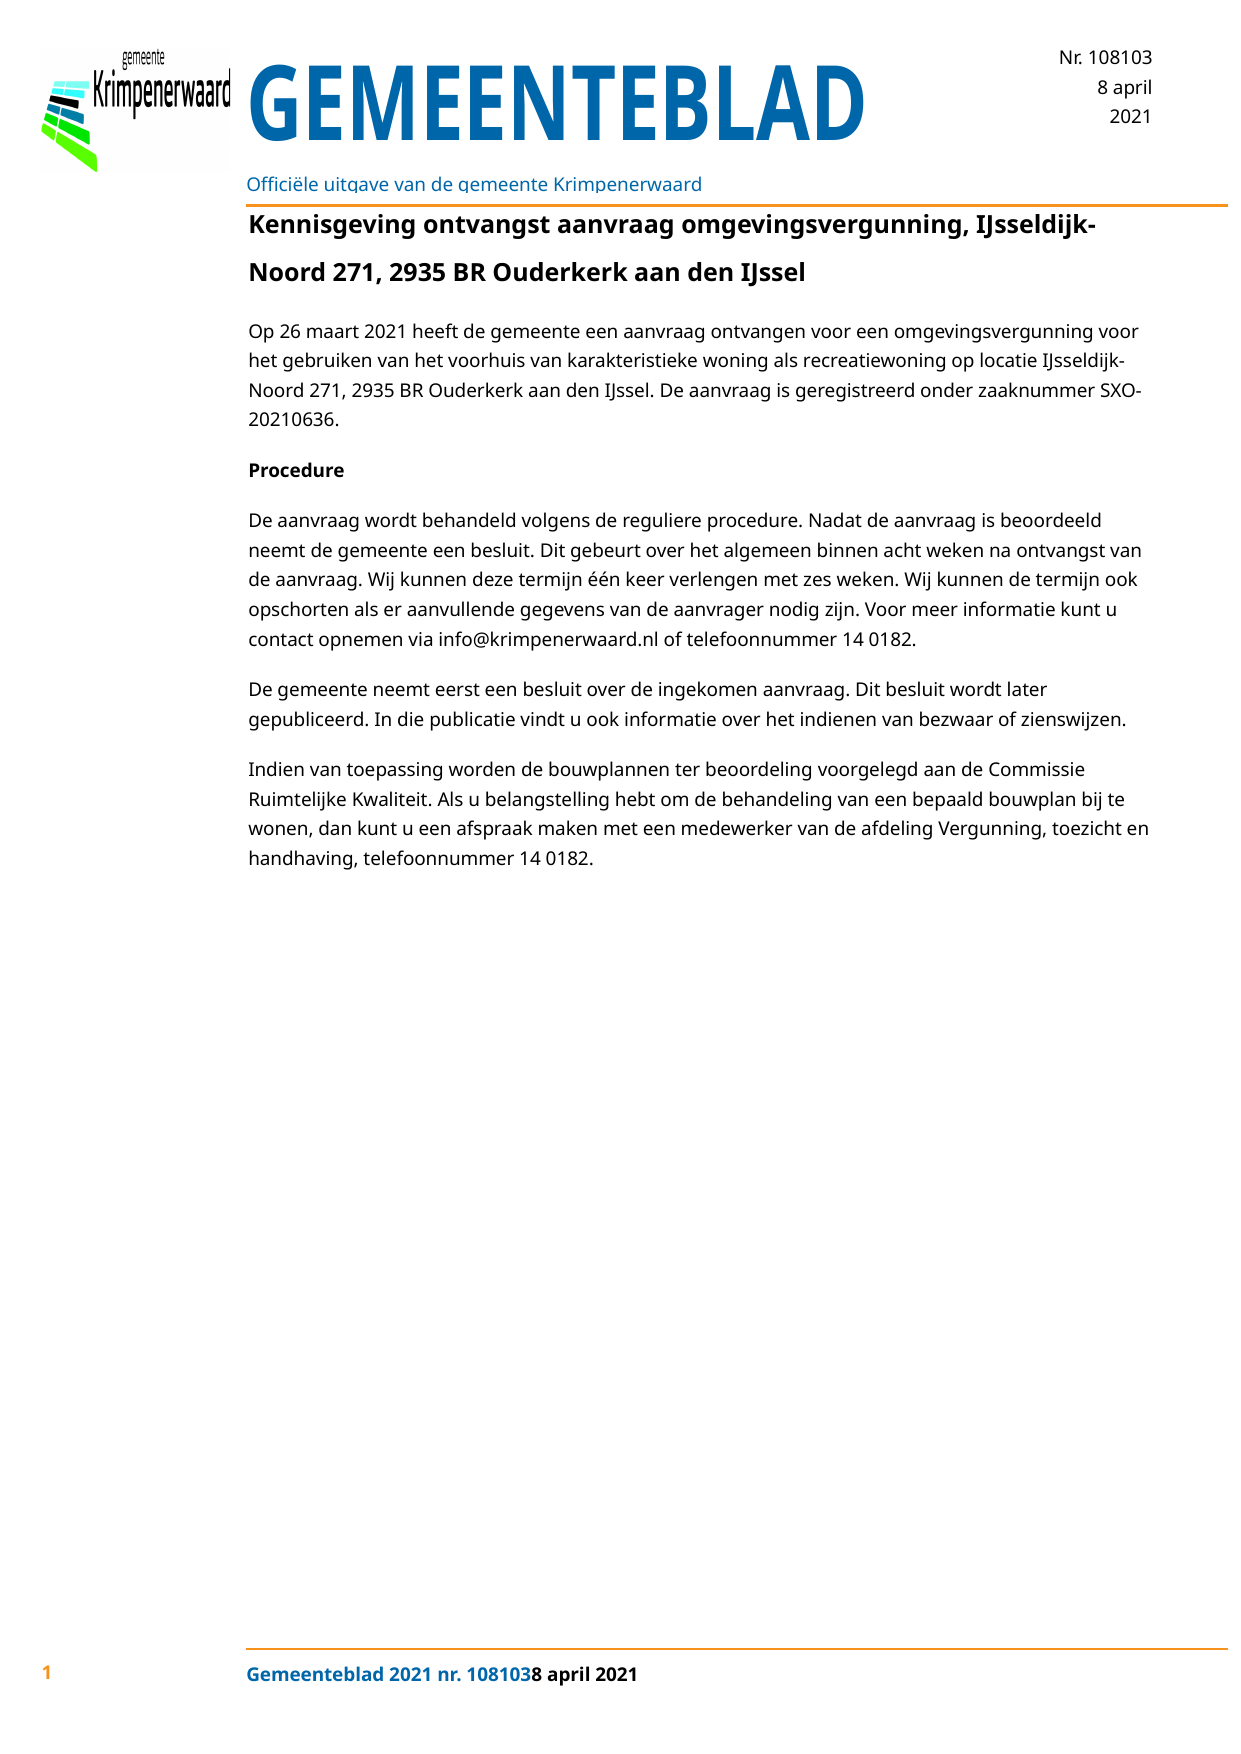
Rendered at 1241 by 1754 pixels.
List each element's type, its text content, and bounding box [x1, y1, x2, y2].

text Indien van toepassing worden de bouwplannen ter beoordeling voorgelegd aan de Commissie Ruimtelijke Kwaliteit. Als u belangstelling hebt om de behandeling van een bepaald bouwplan bij te wonen, dan kunt u een afspraak maken met een medewerker van de afdeling Vergunning, toezicht en handhaving, telefoonnummer 14 0182. [248, 756, 1152, 871]
text De aanvraag wordt behandeld volgens de reguliere procedure. Nadat de aanvraag is beoordeeld neemt de gemeente een besluit. Dit gebeurt over het algemeen binnen acht weken na ontvangst van de aanvraag. Wij kunnen deze termijn één keer verlengen met zes weken. Wij kunnen de termijn ook opschorten als er aanvullende gegevens van de aanvrager nodig zijn. Voor meer informatie kunt u contact opnemen via info@krimpenerwaard.nl of telefoonnummer 14 0182. [248, 507, 1152, 652]
text De gemeente neemt eerst een besluit over de ingekomen aanvraag. Dit besluit wordt later gepubliceerd. In die publicatie vindt u ook informatie over het indienen van bezwaar of zienswijzen. [248, 676, 1152, 732]
text Procedure [248, 457, 1152, 483]
text Op 26 maart 2021 heeft de gemeente een aanvraag ontvangen voor een omgevingsvergunning voor het gebruiken van het voorhuis van karakteristieke woning als recreatiewoning op locatie IJsseldijk-Noord 271, 2935 BR Ouderkerk aan den IJssel. De aanvraag is geregistreerd onder zaaknummer SXO-20210636. [248, 318, 1152, 432]
text Kennisgeving ontvangst aanvraag omgevingsvergunning, IJsseldijk-Noord 271, 2935 BR Ouderkerk aan den IJssel [248, 207, 1152, 288]
picture [41, 47, 231, 172]
